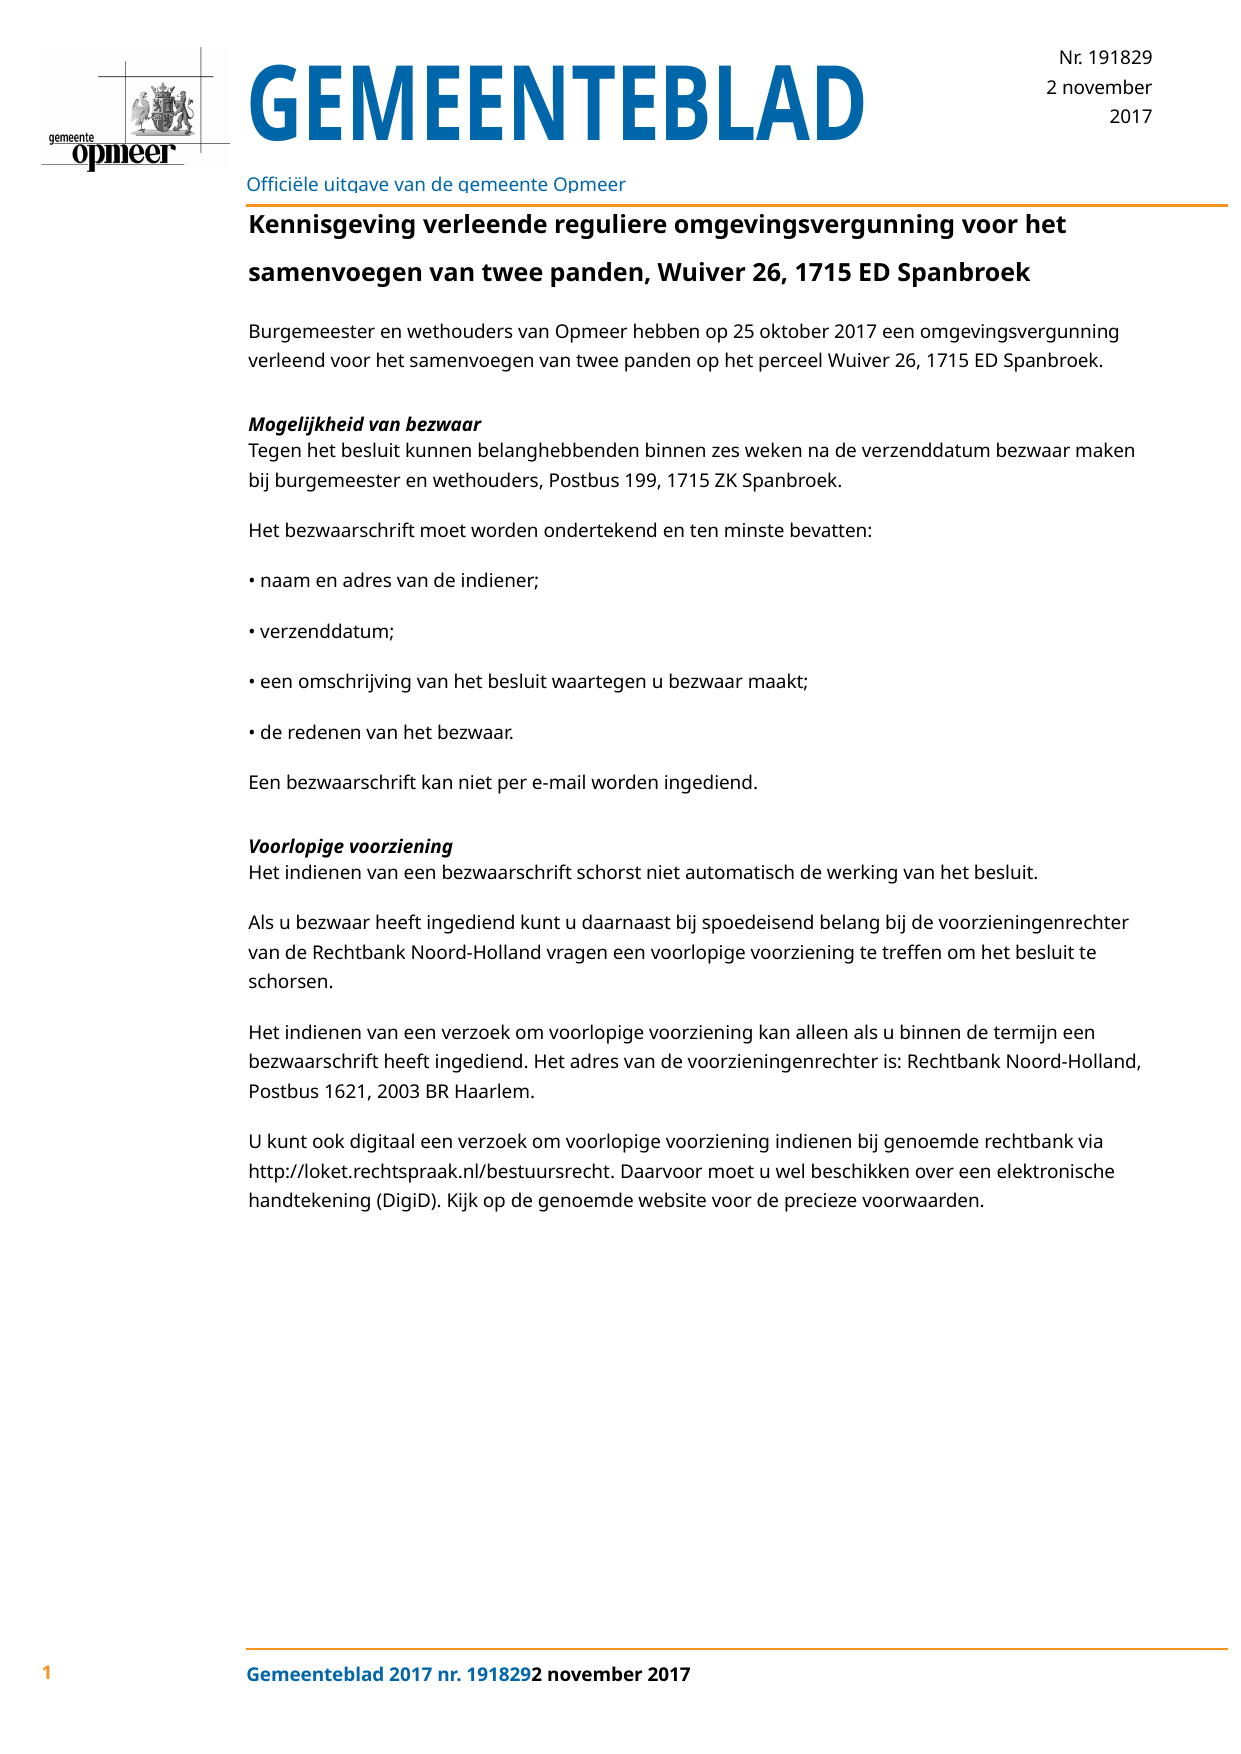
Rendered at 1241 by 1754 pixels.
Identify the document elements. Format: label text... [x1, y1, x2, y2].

text • een omschrijving van het besluit waartegen u bezwaar maakt; [248, 668, 1152, 694]
text Het indienen van een verzoek om voorlopige voorziening kan alleen als u binnen de termijn een bezwaarschrift heeft ingediend. Het adres van de voorzieningenrechter is: Rechtbank Noord-Holland, Postbus 1621, 2003 BR Haarlem. [248, 1019, 1152, 1104]
text Als u bezwaar heeft ingediend kunt u daarnaast bij spoedeisend belang bij de voorzieningenrechter van de Rechtbank Noord-Holland vragen een voorlopige voorziening te treffen om het besluit te schorsen. [248, 909, 1152, 994]
text Het indienen van een bezwaarschrift schorst niet automatisch de werking van het besluit. [248, 859, 1152, 885]
text Kennisgeving verleende reguliere omgevingsvergunning voor het samenvoegen van twee panden, Wuiver 26, 1715 ED Spanbroek [248, 207, 1152, 288]
text Burgemeester en wethouders van Opmeer hebben op 25 oktober 2017 een omgevingsvergunning verleend voor het samenvoegen van twee panden op het perceel Wuiver 26, 1715 ED Spanbroek. [248, 318, 1152, 373]
text • naam en adres van de indiener; [248, 568, 1152, 593]
text • de redenen van het bezwaar. [248, 719, 1152, 744]
text U kunt ook digitaal een verzoek om voorlopige voorziening indienen bij genoemde rechtbank via http://loket.rechtspraak.nl/bestuursrecht. Daarvoor moet u wel beschikken over een elektronische handtekening (DigiD). Kijk op de genoemde website voor de precieze voorwaarden. [248, 1128, 1152, 1213]
text Mogelijkheid van bezwaar [248, 411, 1152, 437]
picture [41, 47, 231, 172]
text Het bezwaarschrift moet worden ondertekend en ten minste bevatten: [248, 517, 1152, 543]
text Een bezwaarschrift kan niet per e-mail worden ingediend. [248, 769, 1152, 795]
text • verzenddatum; [248, 618, 1152, 644]
text Voorlopige voorziening [248, 833, 1152, 859]
text Tegen het besluit kunnen belanghebbenden binnen zes weken na de verzenddatum bezwaar maken bij burgemeester en wethouders, Postbus 199, 1715 ZK Spanbroek. [248, 437, 1152, 492]
